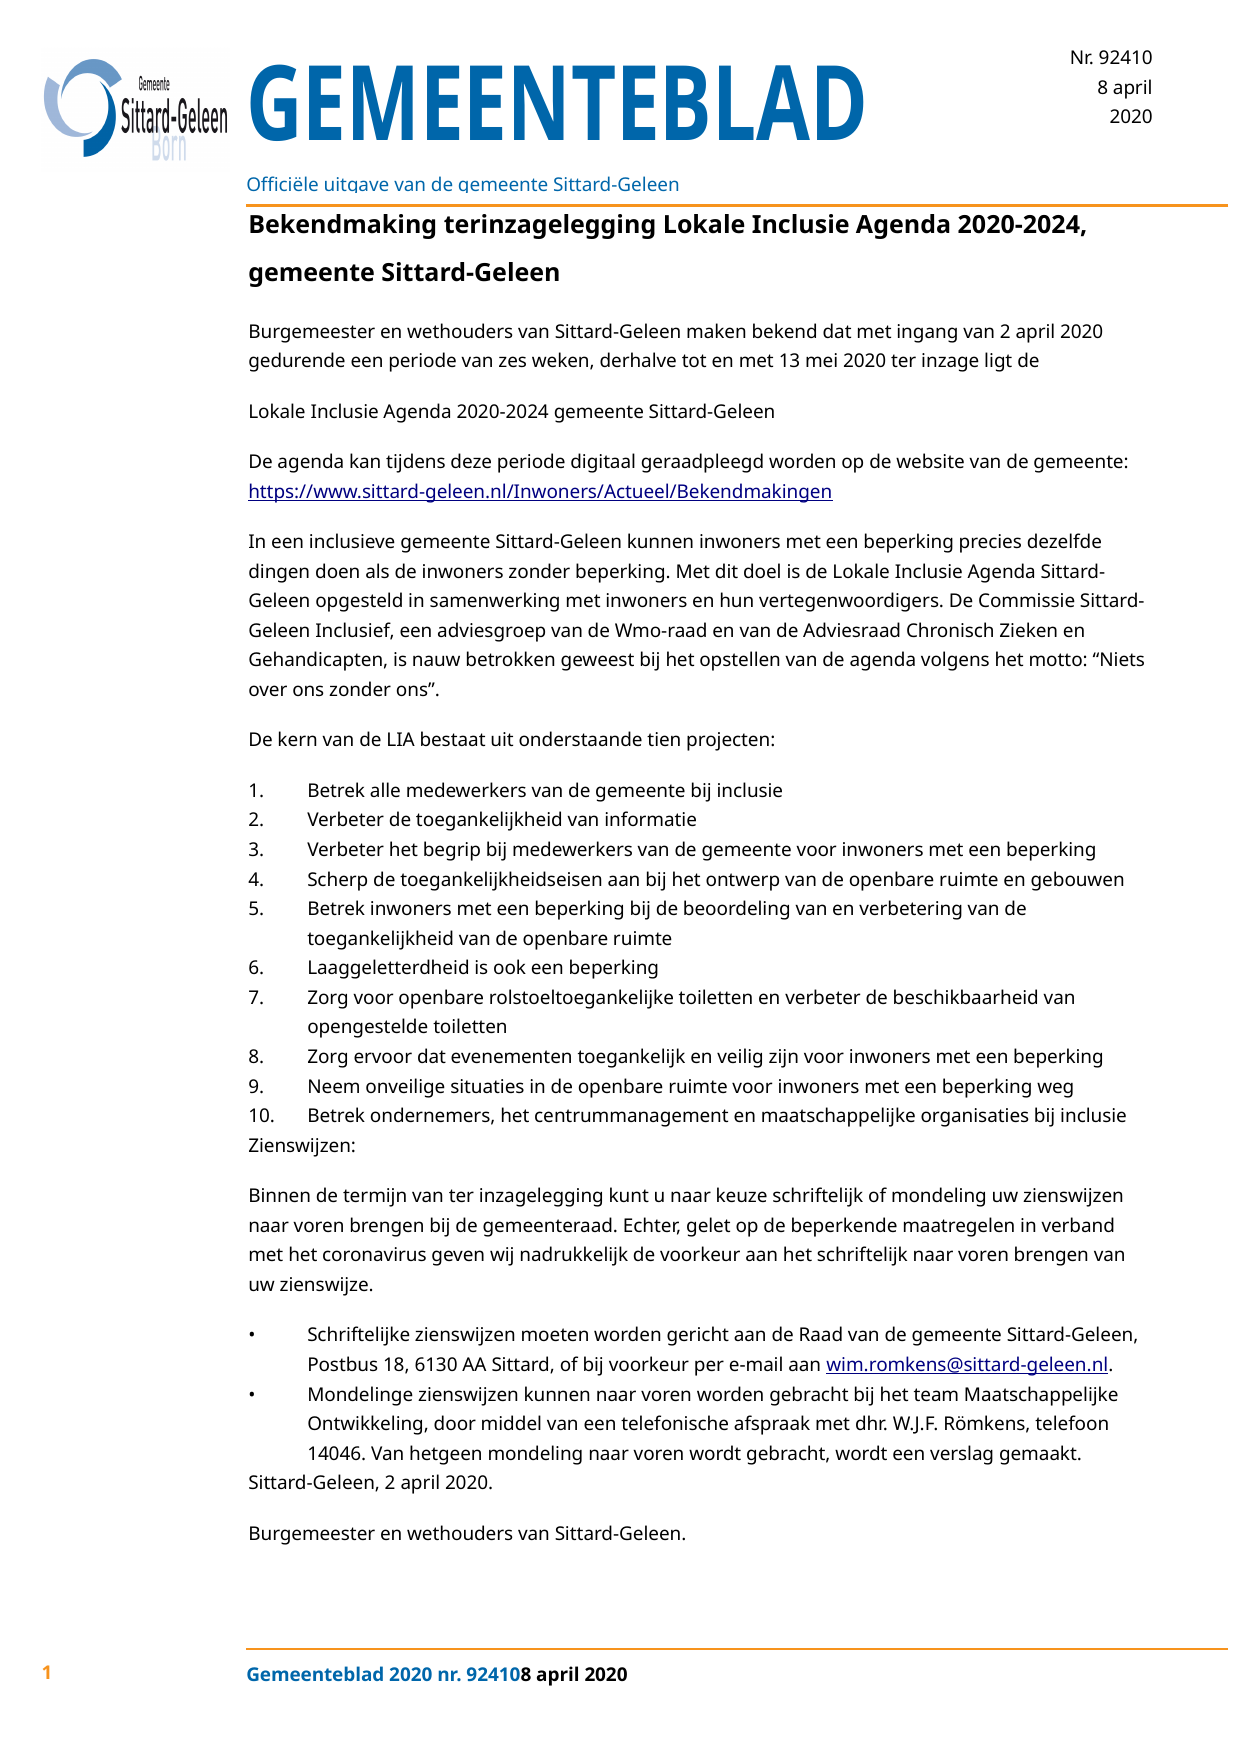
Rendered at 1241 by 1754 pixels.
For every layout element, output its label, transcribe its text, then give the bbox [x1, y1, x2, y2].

text Burgemeester en wethouders van Sittard-Geleen maken bekend dat met ingang van 2 april 2020 gedurende een periode van zes weken, derhalve tot en met 13 mei 2020 ter inzage ligt de [248, 318, 1152, 373]
list Verbeter het begrip bij medewerkers van de gemeente voor inwoners met een beperking [248, 836, 1152, 862]
text Bekendmaking terinzagelegging Lokale Inclusie Agenda 2020-2024, gemeente Sittard-Geleen [248, 207, 1152, 288]
text Zienswijzen: [248, 1132, 1152, 1158]
list Laaggeletterdheid is ook een beperking [248, 954, 1152, 980]
list Zorg voor openbare rolstoeltoegankelijke toiletten en verbeter de beschikbaarheid van opengestelde toiletten [248, 984, 1152, 1039]
list Verbeter de toegankelijkheid van informatie [248, 807, 1152, 832]
text Burgemeester en wethouders van Sittard-Geleen. [248, 1520, 1152, 1546]
text In een inclusieve gemeente Sittard-Geleen kunnen inwoners met een beperking precies dezelfde dingen doen als de inwoners zonder beperking. Met dit doel is de Lokale Inclusie Agenda Sittard-Geleen opgesteld in samenwerking met inwoners en hun vertegenwoordigers. De Commissie Sittard-Geleen Inclusief, een adviesgroep van de Wmo-raad en van de Adviesraad Chronisch Zieken en Gehandicapten, is nauw betrokken geweest bij het opstellen van de agenda volgens het motto: “Niets over ons zonder ons”. [248, 528, 1152, 702]
list Neem onveilige situaties in de openbare ruimte voor inwoners met een beperking weg [248, 1073, 1152, 1099]
list Schriftelijke zienswijzen moeten worden gericht aan de Raad van de gemeente Sittard-Geleen, Postbus 18, 6130 AA Sittard, of bij voorkeur per e-mail aan wim.romkens@sittard-geleen.nl. [248, 1322, 1152, 1377]
list Betrek alle medewerkers van de gemeente bij inclusie [248, 777, 1152, 803]
list Mondelinge zienswijzen kunnen naar voren worden gebracht bij het team Maatschappelijke Ontwikkeling, door middel van een telefonische afspraak met dhr. W.J.F. Römkens, telefoon 14046. Van hetgeen mondeling naar voren wordt gebracht, wordt een verslag gemaakt. [248, 1381, 1152, 1466]
list Betrek ondernemers, het centrummanagement en maatschappelijke organisaties bij inclusie [248, 1102, 1152, 1128]
list Scherp de toegankelijkheidseisen aan bij het ontwerp van de openbare ruimte en gebouwen [248, 866, 1152, 892]
picture [41, 47, 231, 172]
text Sittard-Geleen, 2 april 2020. [248, 1469, 1152, 1495]
text Binnen de termijn van ter inzagelegging kunt u naar keuze schriftelijk of mondeling uw zienswijzen naar voren brengen bij de gemeenteraad. Echter, gelet op de beperkende maatregelen in verband met het coronavirus geven wij nadrukkelijk de voorkeur aan het schriftelijk naar voren brengen van uw zienswijze. [248, 1182, 1152, 1297]
text De kern van de LIA bestaat uit onderstaande tien projecten: [248, 727, 1152, 752]
text De agenda kan tijdens deze periode digitaal geraadpleegd worden op de website van de gemeente: https://www.sittard-geleen.nl/Inwoners/Actueel/Bekendmakingen [248, 448, 1152, 504]
list Betrek inwoners met een beperking bij de beoordeling van en verbetering van de toegankelijkheid van de openbare ruimte [248, 895, 1152, 951]
list Zorg ervoor dat evenementen toegankelijk en veilig zijn voor inwoners met een beperking [248, 1043, 1152, 1069]
text Lokale Inclusie Agenda 2020-2024 gemeente Sittard-Geleen [248, 398, 1152, 424]
